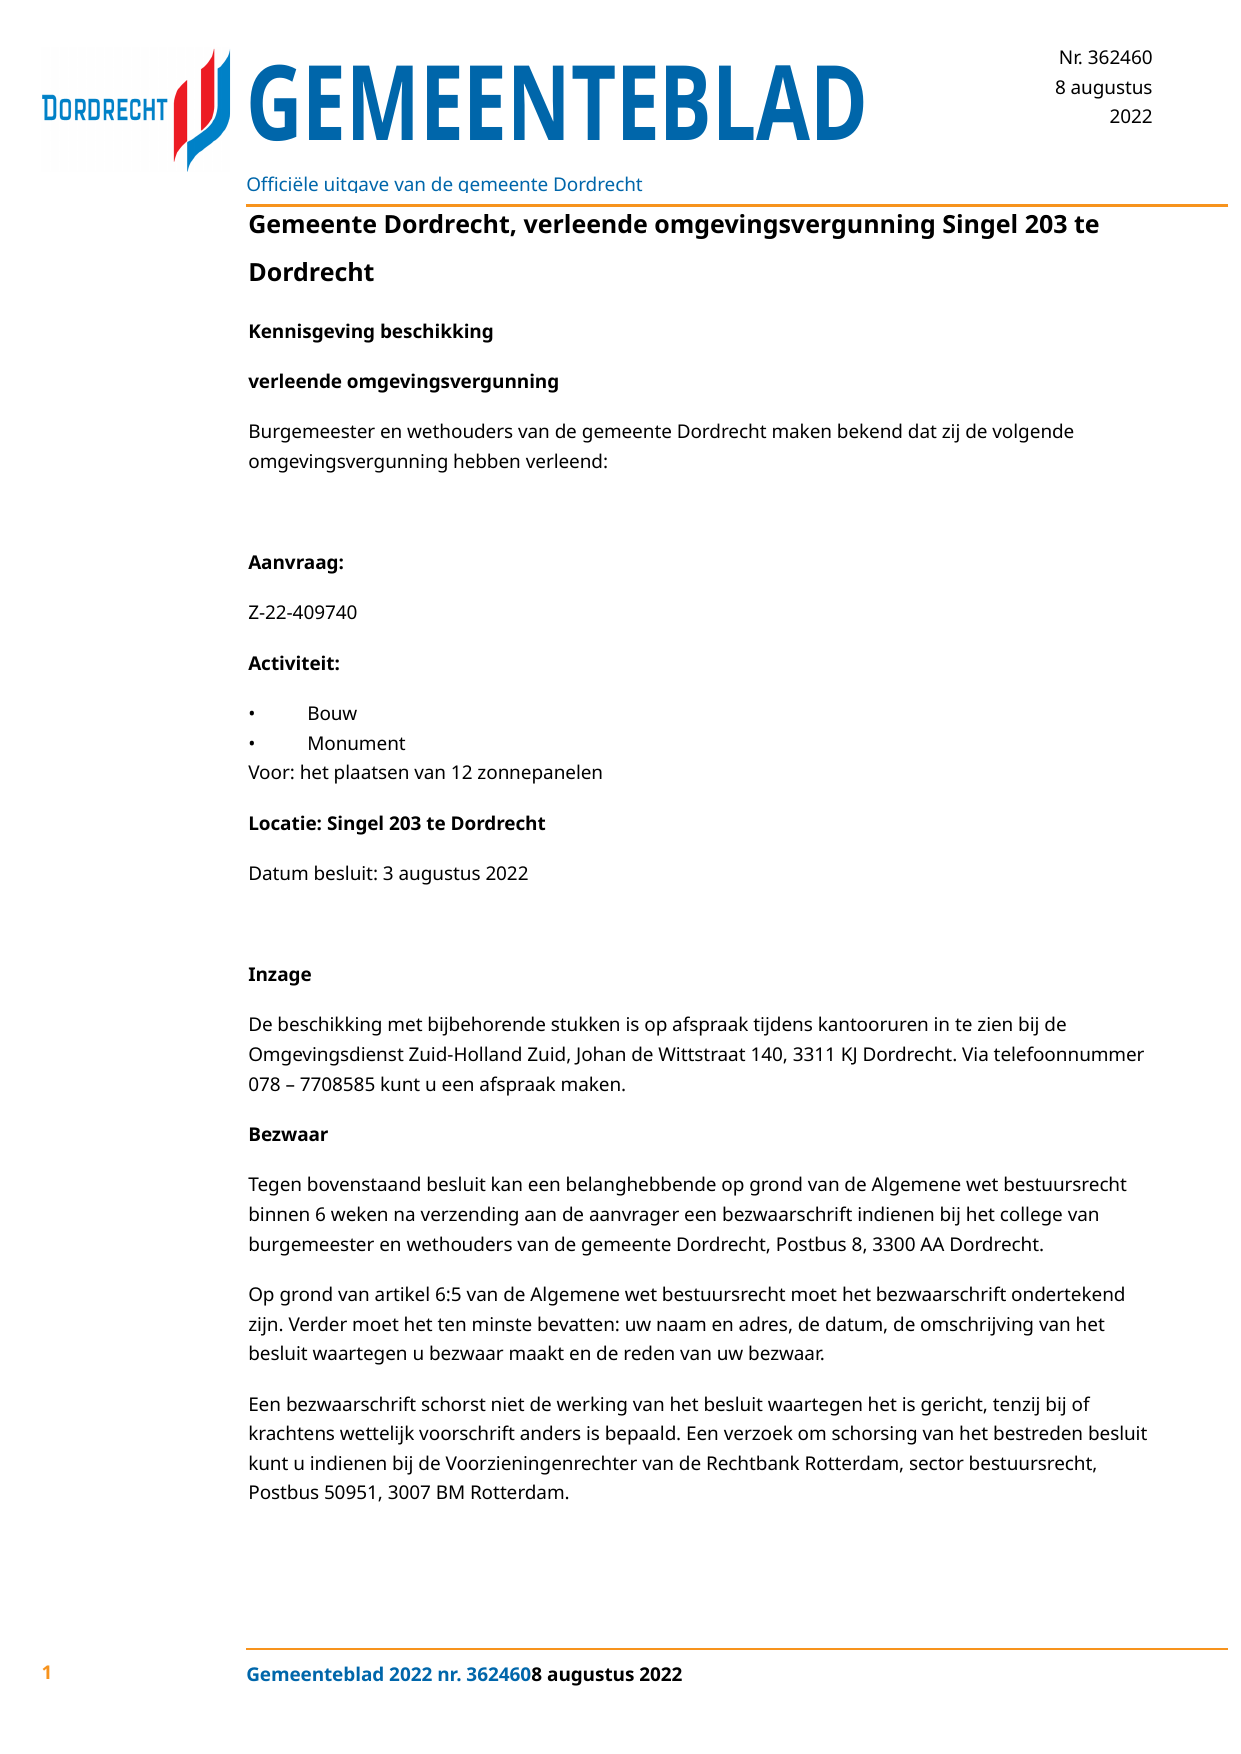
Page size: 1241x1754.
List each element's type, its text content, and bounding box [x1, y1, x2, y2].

text De beschikking met bijbehorende stukken is op afspraak tijdens kantooruren in te zien bij de Omgevingsdienst Zuid-Holland Zuid, Johan de Wittstraat 140, 3311 KJ Dordrecht. Via telefoonnummer 078 – 7708585 kunt u een afspraak maken. [248, 1012, 1152, 1097]
text Locatie: Singel 203 te Dordrecht [248, 810, 1152, 836]
text Z-22-409740 [248, 599, 1152, 625]
text Een bezwaarschrift schorst niet de werking van het besluit waartegen het is gericht, tenzij bij of krachtens wettelijk voorschrift anders is bepaald. Een verzoek om schorsing van het bestreden besluit kunt u indienen bij de Voorzieningenrechter van de Rechtbank Rotterdam, sector bestuursrecht, Postbus 50951, 3007 BM Rotterdam. [248, 1391, 1152, 1505]
text Aanvraag: [248, 549, 1152, 575]
text Activiteit: [248, 650, 1152, 676]
text Bezwaar [248, 1121, 1152, 1147]
text Op grond van artikel 6:5 van de Algemene wet bestuursrecht moet het bezwaarschrift ondertekend zijn. Verder moet het ten minste bevatten: uw naam en adres, de datum, de omschrijving van het besluit waartegen u bezwaar maakt en de reden van uw bezwaar. [248, 1281, 1152, 1366]
text Burgemeester en wethouders van de gemeente Dordrecht maken bekend dat zij de volgende omgevingsvergunning hebben verleend: [248, 419, 1152, 474]
list Bouw [248, 700, 1152, 726]
text Voor: het plaatsen van 12 zonnepanelen [248, 759, 1152, 785]
list Monument [248, 730, 1152, 756]
text Datum besluit: 3 augustus 2022 [248, 860, 1152, 886]
text Inzage [248, 961, 1152, 987]
text verleende omgevingsvergunning [248, 368, 1152, 394]
text Kennisgeving beschikking [248, 318, 1152, 344]
text Tegen bovenstaand besluit kan een belanghebbende op grond van de Algemene wet bestuursrecht binnen 6 weken na verzending aan de aanvrager een bezwaarschrift indienen bij het college van burgemeester en wethouders van de gemeente Dordrecht, Postbus 8, 3300 AA Dordrecht. [248, 1172, 1152, 1257]
picture [41, 47, 231, 172]
text Gemeente Dordrecht, verleende omgevingsvergunning Singel 203 te Dordrecht [248, 207, 1152, 288]
